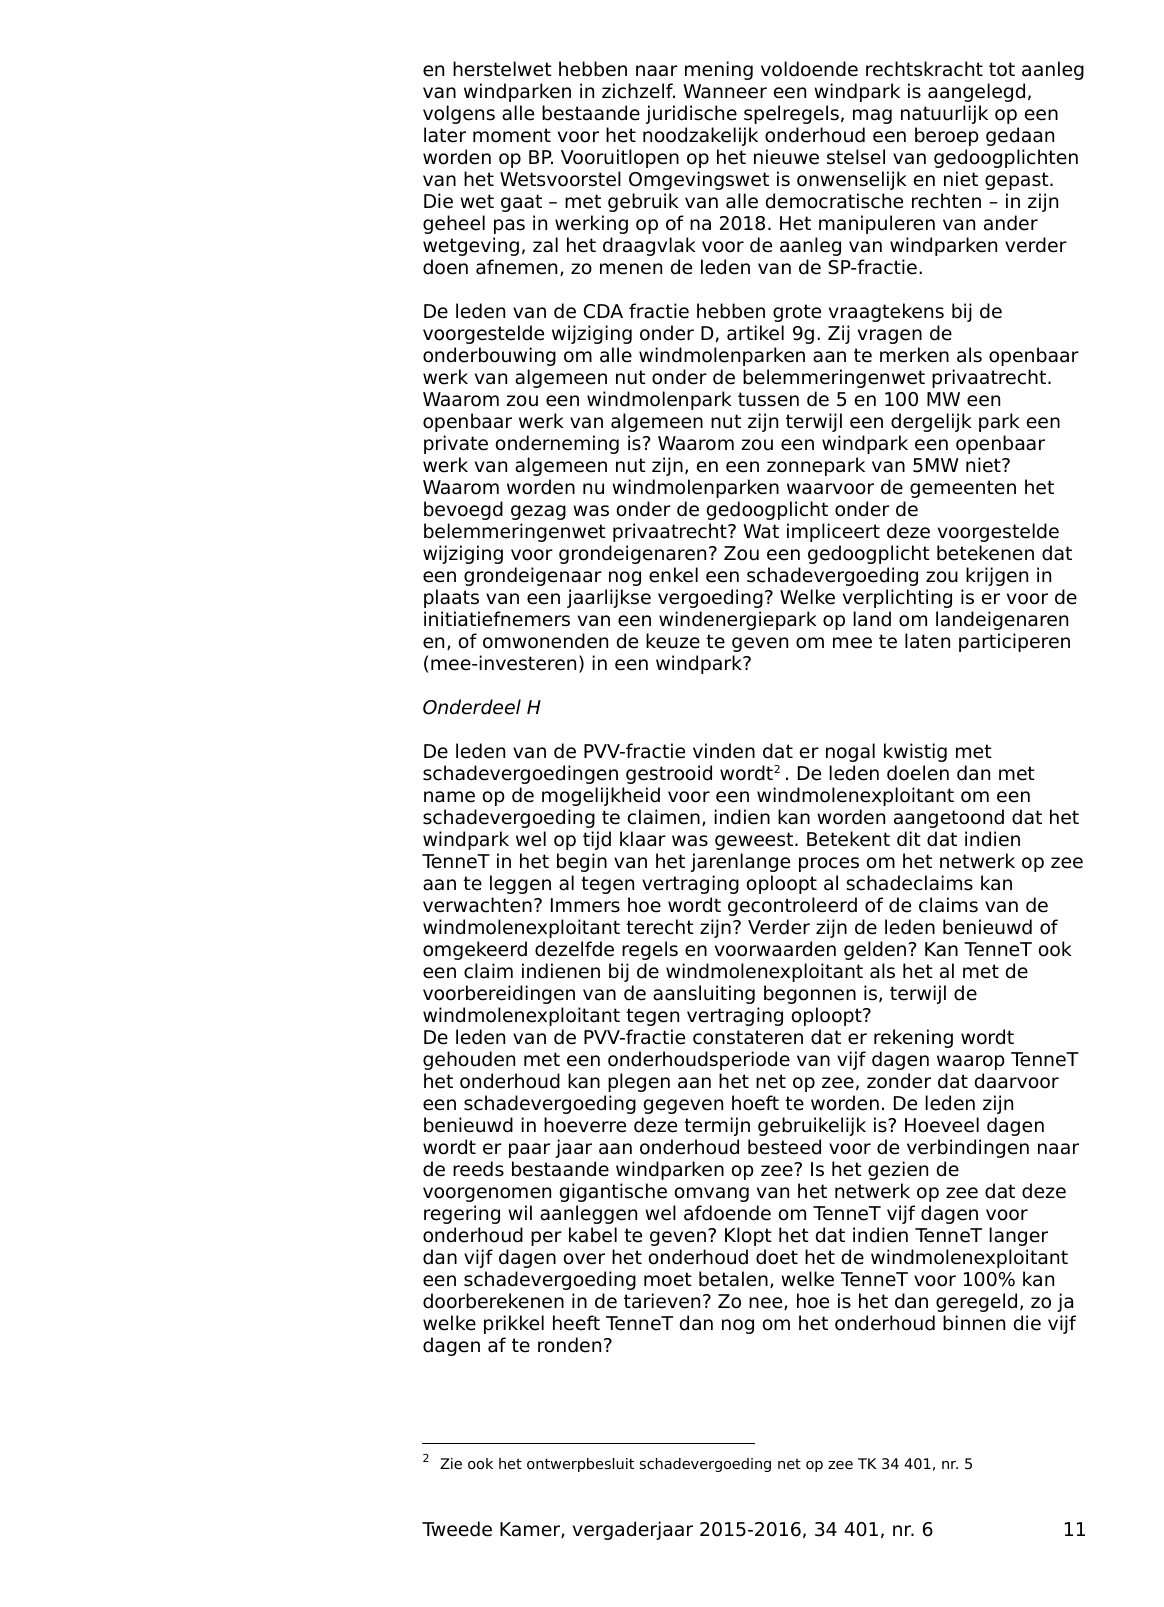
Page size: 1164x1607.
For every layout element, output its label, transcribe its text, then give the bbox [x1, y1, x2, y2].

text De leden van de CDA fractie hebben grote vraagtekens bij de voorgestelde wijziging onder D, artikel 9g. Zij vragen de onderbouwing om alle windmolenparken aan te merken als openbaar werk van algemeen nut onder de belemmeringenwet privaatrecht. Waarom zou een windmolenpark tussen de 5 en 100 MW een openbaar werk van algemeen nut zijn terwijl een dergelijk park een private onderneming is? Waarom zou een windpark een openbaar werk van algemeen nut zijn, en een zonnepark van 5MW niet? Waarom worden nu windmolenparken waarvoor de gemeenten het bevoegd gezag was onder de gedoogplicht onder de belemmeringenwet privaatrecht? Wat impliceert deze voorgestelde wijziging voor grondeigenaren? Zou een gedoogplicht betekenen dat een grondeigenaar nog enkel een schadevergoeding zou krijgen in plaats van een jaarlijkse vergoeding? Welke verplichting is er voor de initiatiefnemers van een windenergiepark op land om landeigenaren en, of omwonenden de keuze te geven om mee te laten participeren (mee-investeren) in een windpark? [422, 301, 1087, 675]
text De leden van de PVV-fractie vinden dat er nogal kwistig met schadevergoedingen gestrooid wordt. De leden doelen dan met name op de mogelijkheid voor een windmolenexploitant om een schadevergoeding te claimen, indien kan worden aangetoond dat het windpark wel op tijd klaar was geweest. Betekent dit dat indien TenneT in het begin van het jarenlange proces om het netwerk op zee aan te leggen al tegen vertraging oploopt al schadeclaims kan verwachten? Immers hoe wordt gecontroleerd of de claims van de windmolenexploitant terecht zijn? Verder zijn de leden benieuwd of omgekeerd dezelfde regels en voorwaarden gelden? Kan TenneT ook een claim indienen bij de windmolenexploitant als het al met de voorbereidingen van de aansluiting begonnen is, terwijl de windmolenexploitant tegen vertraging oploopt? [422, 741, 1087, 1027]
text Zie ook het ontwerpbesluit schadevergoeding net op zee TK 34 401, nr. 5 [422, 1452, 1087, 1474]
text en herstelwet hebben naar mening voldoende rechtskracht tot aanleg van windparken in zichzelf. Wanneer een windpark is aangelegd, volgens alle bestaande juridische spelregels, mag natuurlijk op een later moment voor het noodzakelijk onderhoud een beroep gedaan worden op BP. Vooruitlopen op het nieuwe stelsel van gedoogplichten van het Wetsvoorstel Omgevingswet is onwenselijk en niet gepast. Die wet gaat – met gebruik van alle democratische rechten – in zijn geheel pas in werking op of na 2018. Het manipuleren van ander wetgeving, zal het draagvlak voor de aanleg van windparken verder doen afnemen, zo menen de leden van de SP-fractie. [422, 59, 1087, 279]
subtitle Onderdeel H [422, 697, 1087, 719]
text De leden van de PVV-fractie constateren dat er rekening wordt gehouden met een onderhoudsperiode van vijf dagen waarop TenneT het onderhoud kan plegen aan het net op zee, zonder dat daarvoor een schadevergoeding gegeven hoeft te worden. De leden zijn benieuwd in hoeverre deze termijn gebruikelijk is? Hoeveel dagen wordt er paar jaar aan onderhoud besteed voor de verbindingen naar de reeds bestaande windparken op zee? Is het gezien de voorgenomen gigantische omvang van het netwerk op zee dat deze regering wil aanleggen wel afdoende om TenneT vijf dagen voor onderhoud per kabel te geven? Klopt het dat indien TenneT langer dan vijf dagen over het onderhoud doet het de windmolenexploitant een schadevergoeding moet betalen, welke TenneT voor 100% kan doorberekenen in de tarieven? Zo nee, hoe is het dan geregeld, zo ja welke prikkel heeft TenneT dan nog om het onderhoud binnen die vijf dagen af te ronden? [422, 1027, 1087, 1356]
